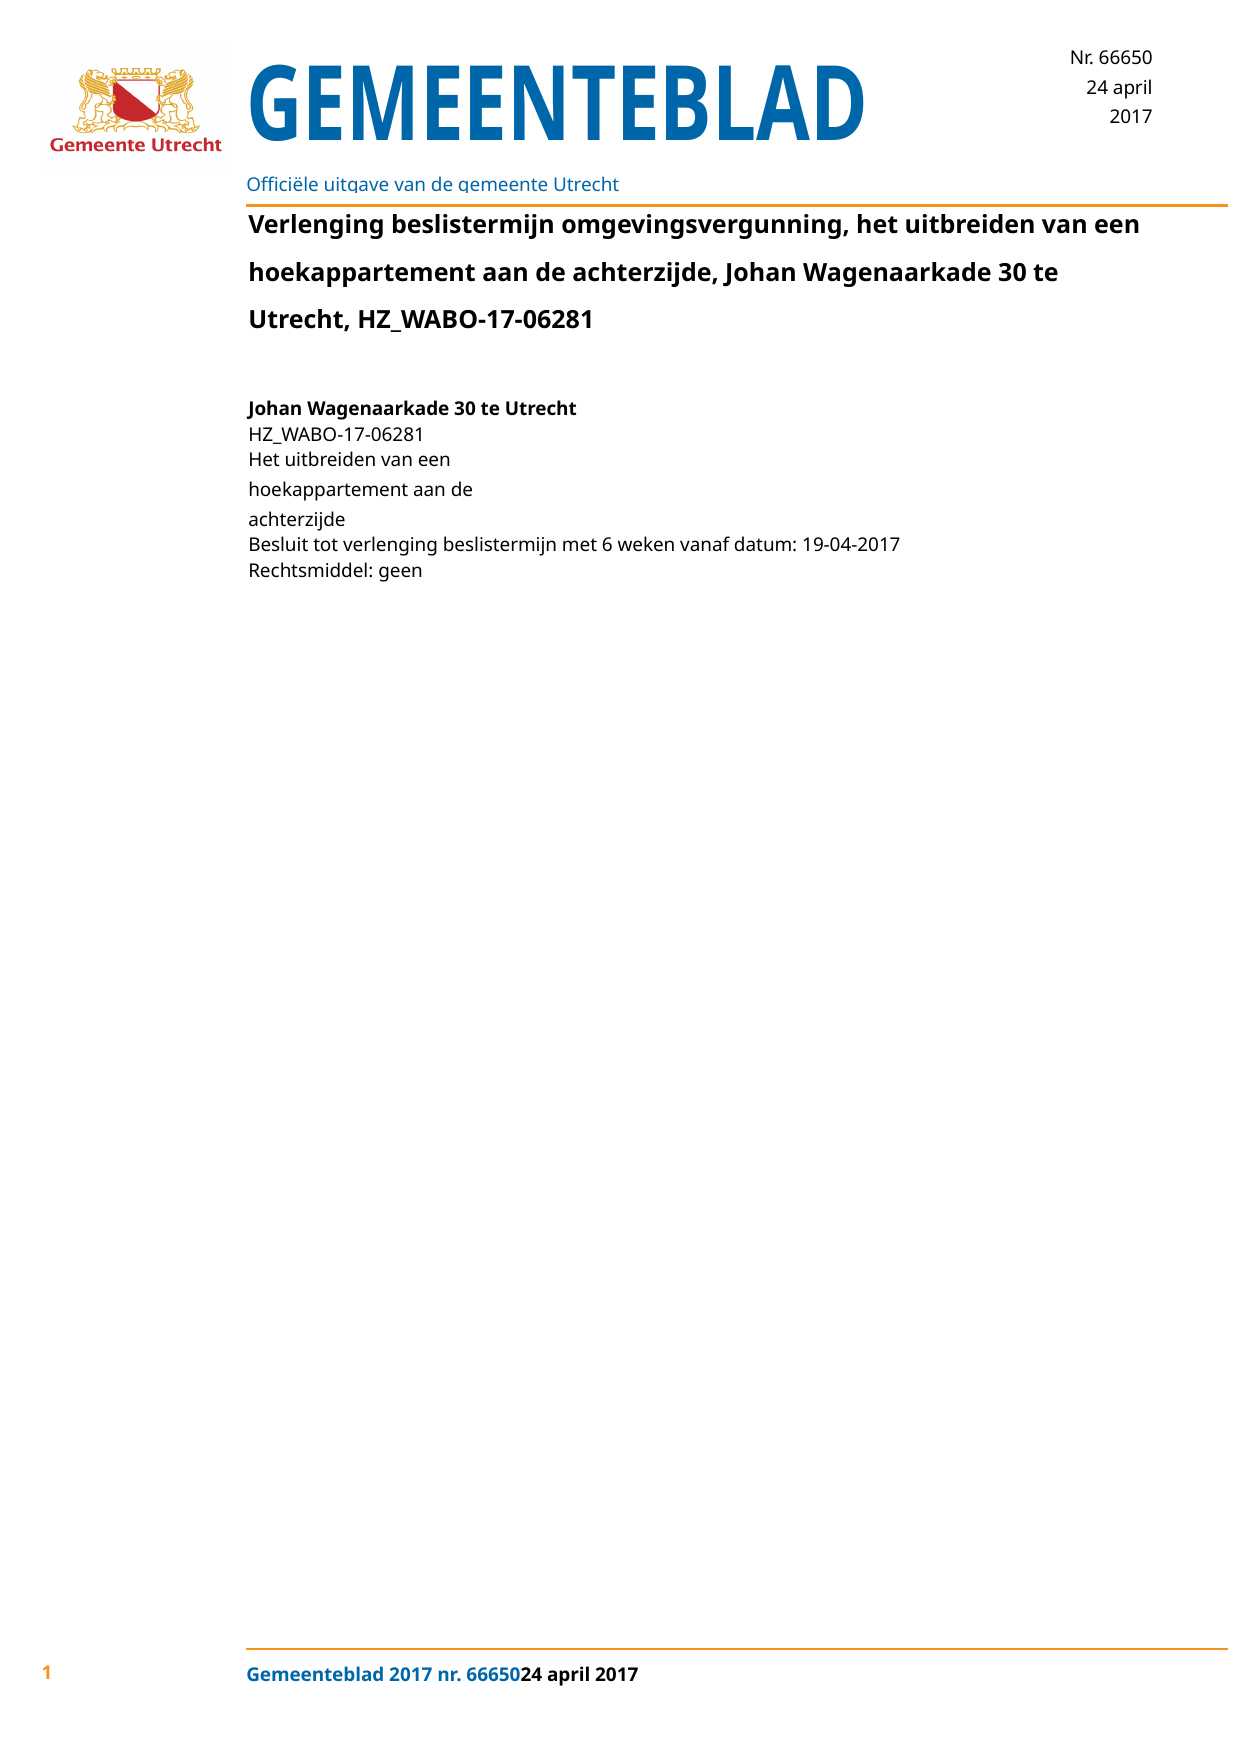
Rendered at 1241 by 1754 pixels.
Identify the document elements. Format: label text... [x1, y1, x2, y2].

picture [41, 47, 231, 172]
table_header Johan Wagenaarkade 30 te Utrecht [248, 395, 1152, 421]
text Verlenging beslistermijn omgevingsvergunning, het uitbreiden van een hoekappartement aan de achterzijde, Johan Wagenaarkade 30 te Utrecht, HZ_WABO-17-06281 [248, 207, 1152, 336]
table_cell HZ_WABO-17-06281 [248, 421, 1152, 447]
table_cell Rechtsmiddel: geen [248, 557, 1152, 583]
table_cell Het uitbreiden van een hoekappartement aan de achterzijde [248, 447, 549, 532]
table_cell Besluit tot verlenging beslistermijn met 6 weken vanaf datum: 19-04-2017 [248, 532, 1152, 557]
